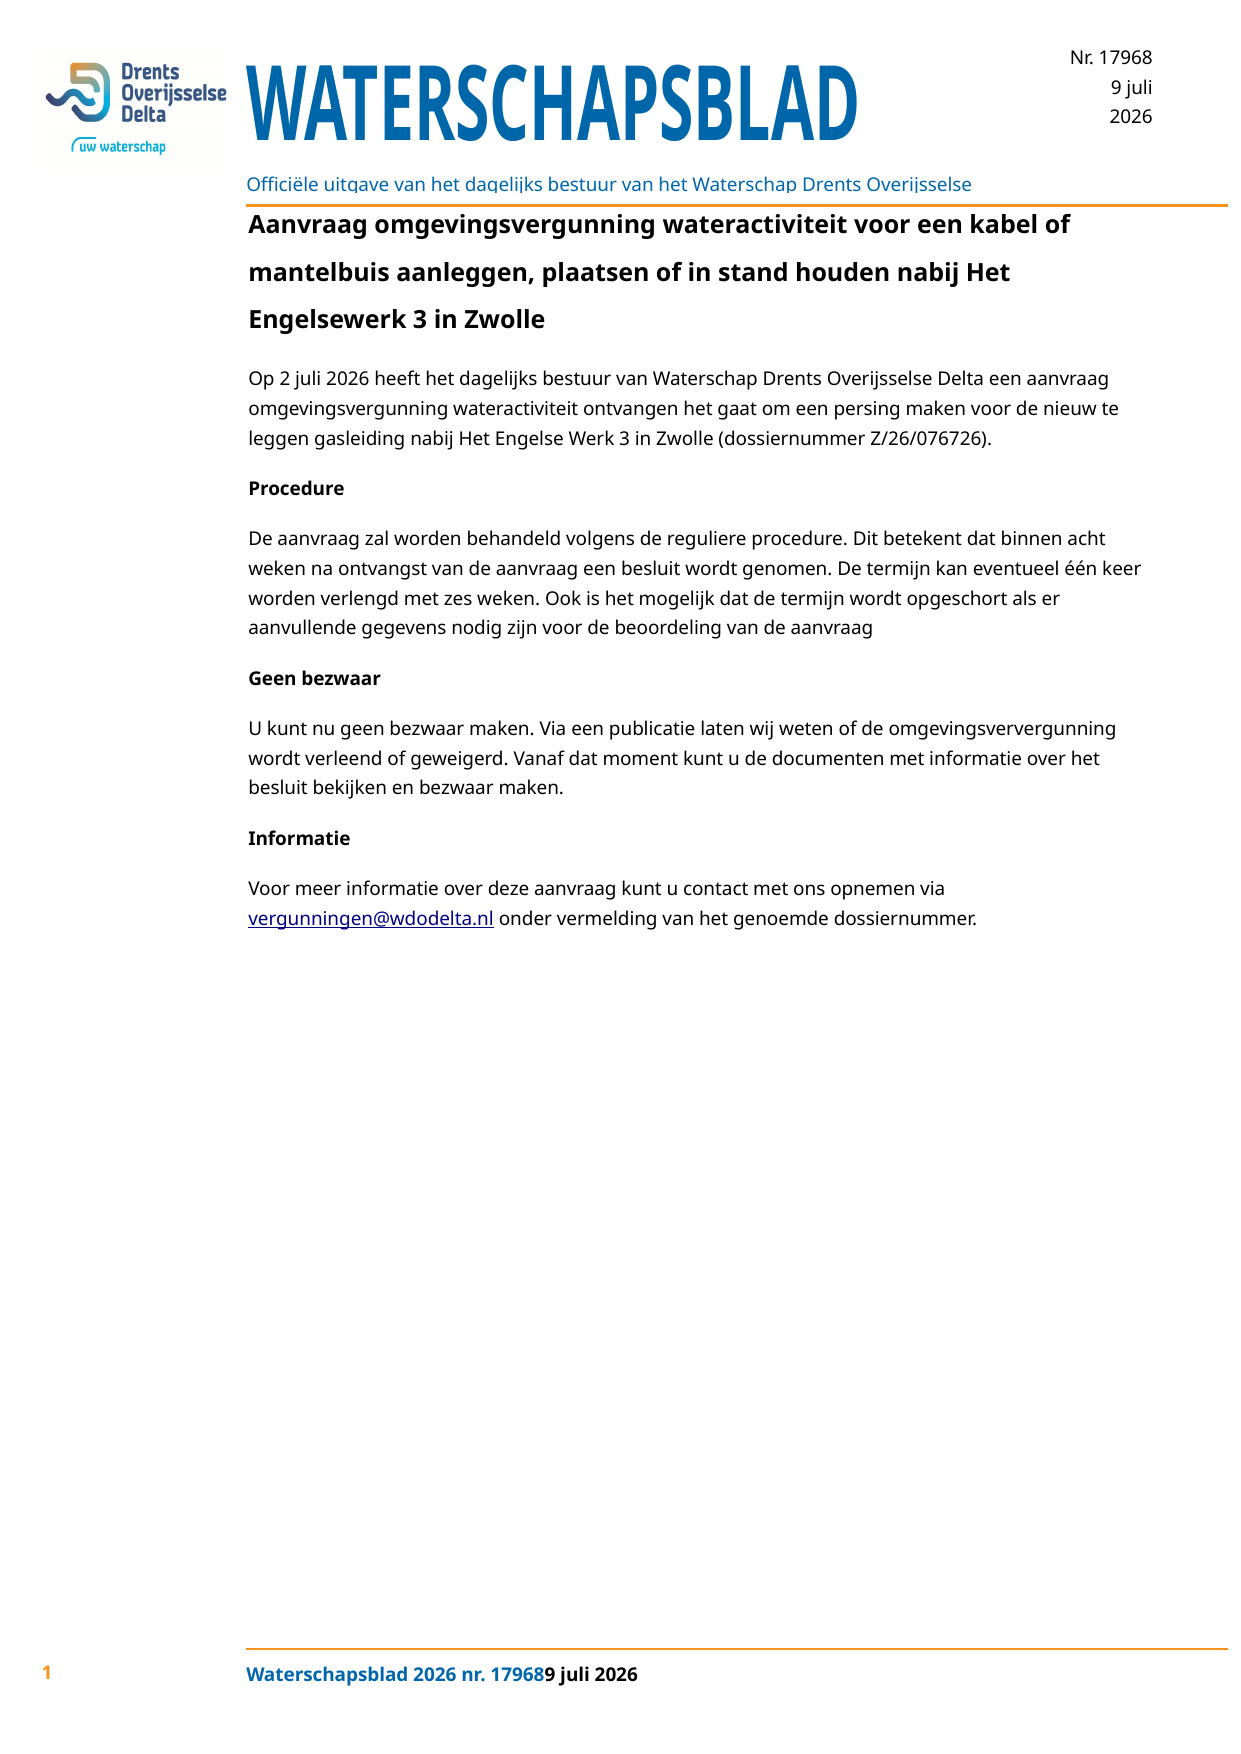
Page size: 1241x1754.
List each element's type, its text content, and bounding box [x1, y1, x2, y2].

text De aanvraag zal worden behandeld volgens de reguliere procedure. Dit betekent dat binnen acht weken na ontvangst van de aanvraag een besluit wordt genomen. De termijn kan eventueel één keer worden verlengd met zes weken. Ook is het mogelijk dat de termijn wordt opgeschort als er aanvullende gegevens nodig zijn voor de beoordeling van de aanvraag [248, 526, 1152, 640]
picture [41, 47, 231, 172]
text Aanvraag omgevingsvergunning wateractiviteit voor een kabel of mantelbuis aanleggen, plaatsen of in stand houden nabij Het Engelsewerk 3 in Zwolle [248, 207, 1152, 336]
text Voor meer informatie over deze aanvraag kunt u contact met ons opnemen via vergunningen@wdodelta.nl onder vermelding van het genoemde dossiernummer. [248, 875, 1152, 930]
text U kunt nu geen bezwaar maken. Via een publicatie laten wij weten of de omgevingsververgunning wordt verleend of geweigerd. Vanaf dat moment kunt u de documenten met informatie over het besluit bekijken en bezwaar maken. [248, 715, 1152, 800]
text Geen bezwaar [248, 665, 1152, 690]
text Op 2 juli 2026 heeft het dagelijks bestuur van Waterschap Drents Overijsselse Delta een aanvraag omgevingsvergunning wateractiviteit ontvangen het gaat om een persing maken voor de nieuw te leggen gasleiding nabij Het Engelse Werk 3 in Zwolle (dossiernummer Z/26/076726). [248, 366, 1152, 450]
text Informatie [248, 825, 1152, 850]
text Procedure [248, 475, 1152, 501]
